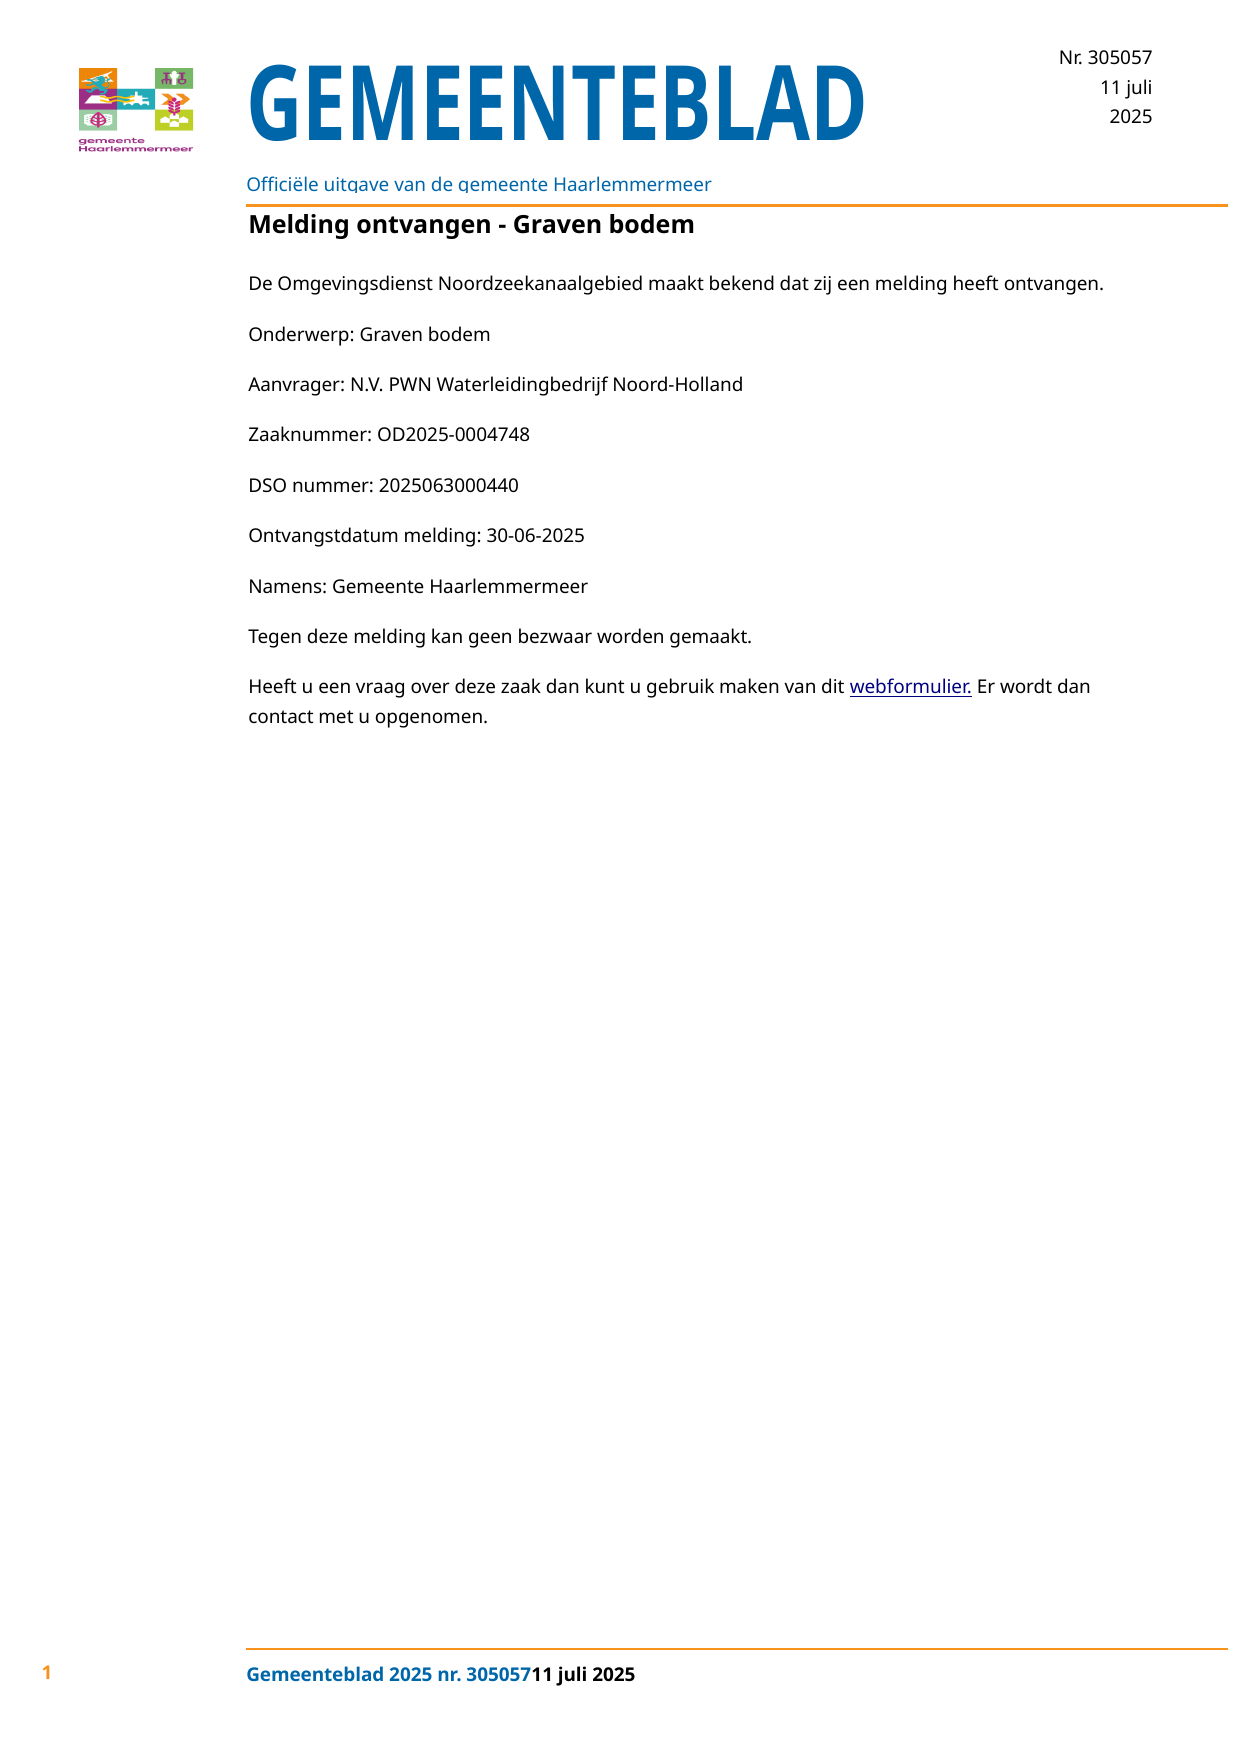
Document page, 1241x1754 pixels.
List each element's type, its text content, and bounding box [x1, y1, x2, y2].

text De Omgevingsdienst Noordzeekanaalgebied maakt bekend dat zij een melding heeft ontvangen. [248, 270, 1152, 296]
picture [41, 47, 231, 172]
text Melding ontvangen - Graven bodem [248, 207, 1152, 241]
text Namens: Gemeente Haarlemmermeer [248, 573, 1152, 598]
text Onderwerp: Graven bodem [248, 321, 1152, 346]
text Aanvrager: N.V. PWN Waterleidingbedrijf Noord-Holland [248, 371, 1152, 397]
text DSO nummer: 2025063000440 [248, 472, 1152, 498]
text Tegen deze melding kan geen bezwaar worden gemaakt. [248, 623, 1152, 649]
text Zaaknummer: OD2025-0004748 [248, 422, 1152, 447]
text Heeft u een vraag over deze zaak dan kunt u gebruik maken van dit webformulier. Er wordt dan contact met u opgenomen. [248, 674, 1152, 729]
text Ontvangstdatum melding: 30-06-2025 [248, 522, 1152, 548]
